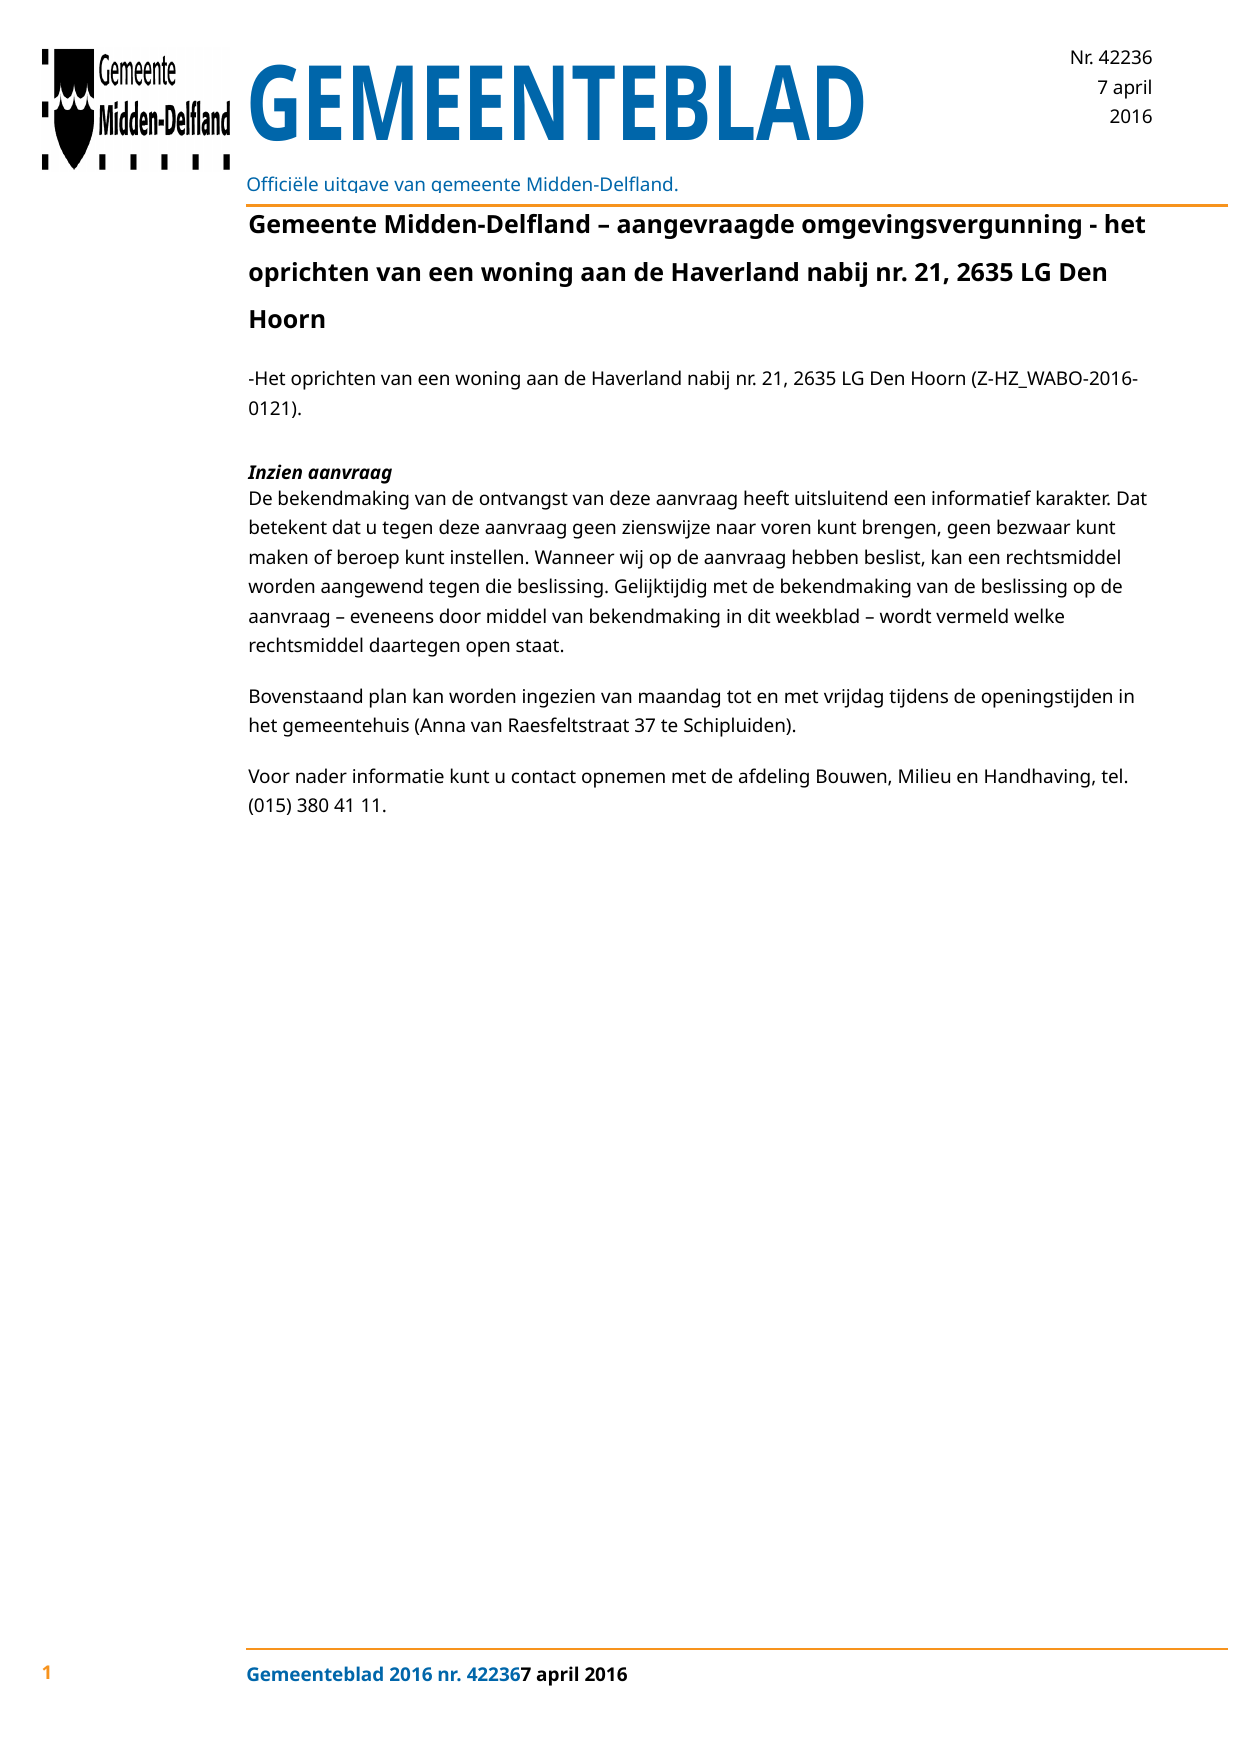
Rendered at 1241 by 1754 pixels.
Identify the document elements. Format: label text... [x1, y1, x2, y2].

text -Het oprichten van een woning aan de Haverland nabij nr. 21, 2635 LG Den Hoorn (Z-HZ_WABO-2016-0121). [248, 366, 1152, 421]
text Bovenstaand plan kan worden ingezien van maandag tot en met vrijdag tijdens de openingstijden in het gemeentehuis (Anna van Raesfeltstraat 37 te Schipluiden). [248, 683, 1152, 738]
text De bekendmaking van de ontvangst van deze aanvraag heeft uitsluitend een informatief karakter. Dat betekent dat u tegen deze aanvraag geen zienswijze naar voren kunt brengen, geen bezwaar kunt maken of beroep kunt instellen. Wanneer wij op de aanvraag hebben beslist, kan een rechtsmiddel worden aangewend tegen die beslissing. Gelijktijdig met de bekendmaking van de beslissing op de aanvraag – eveneens door middel van bekendmaking in dit weekblad – wordt vermeld welke rechtsmiddel daartegen open staat. [248, 485, 1152, 658]
picture [41, 47, 231, 172]
text Gemeente Midden-Delfland – aangevraagde omgevingsvergunning - het oprichten van een woning aan de Haverland nabij nr. 21, 2635 LG Den Hoorn [248, 207, 1152, 336]
text Voor nader informatie kunt u contact opnemen met de afdeling Bouwen, Milieu en Handhaving, tel. (015) 380 41 11. [248, 763, 1152, 818]
text Inzien aanvraag [248, 459, 1152, 485]
